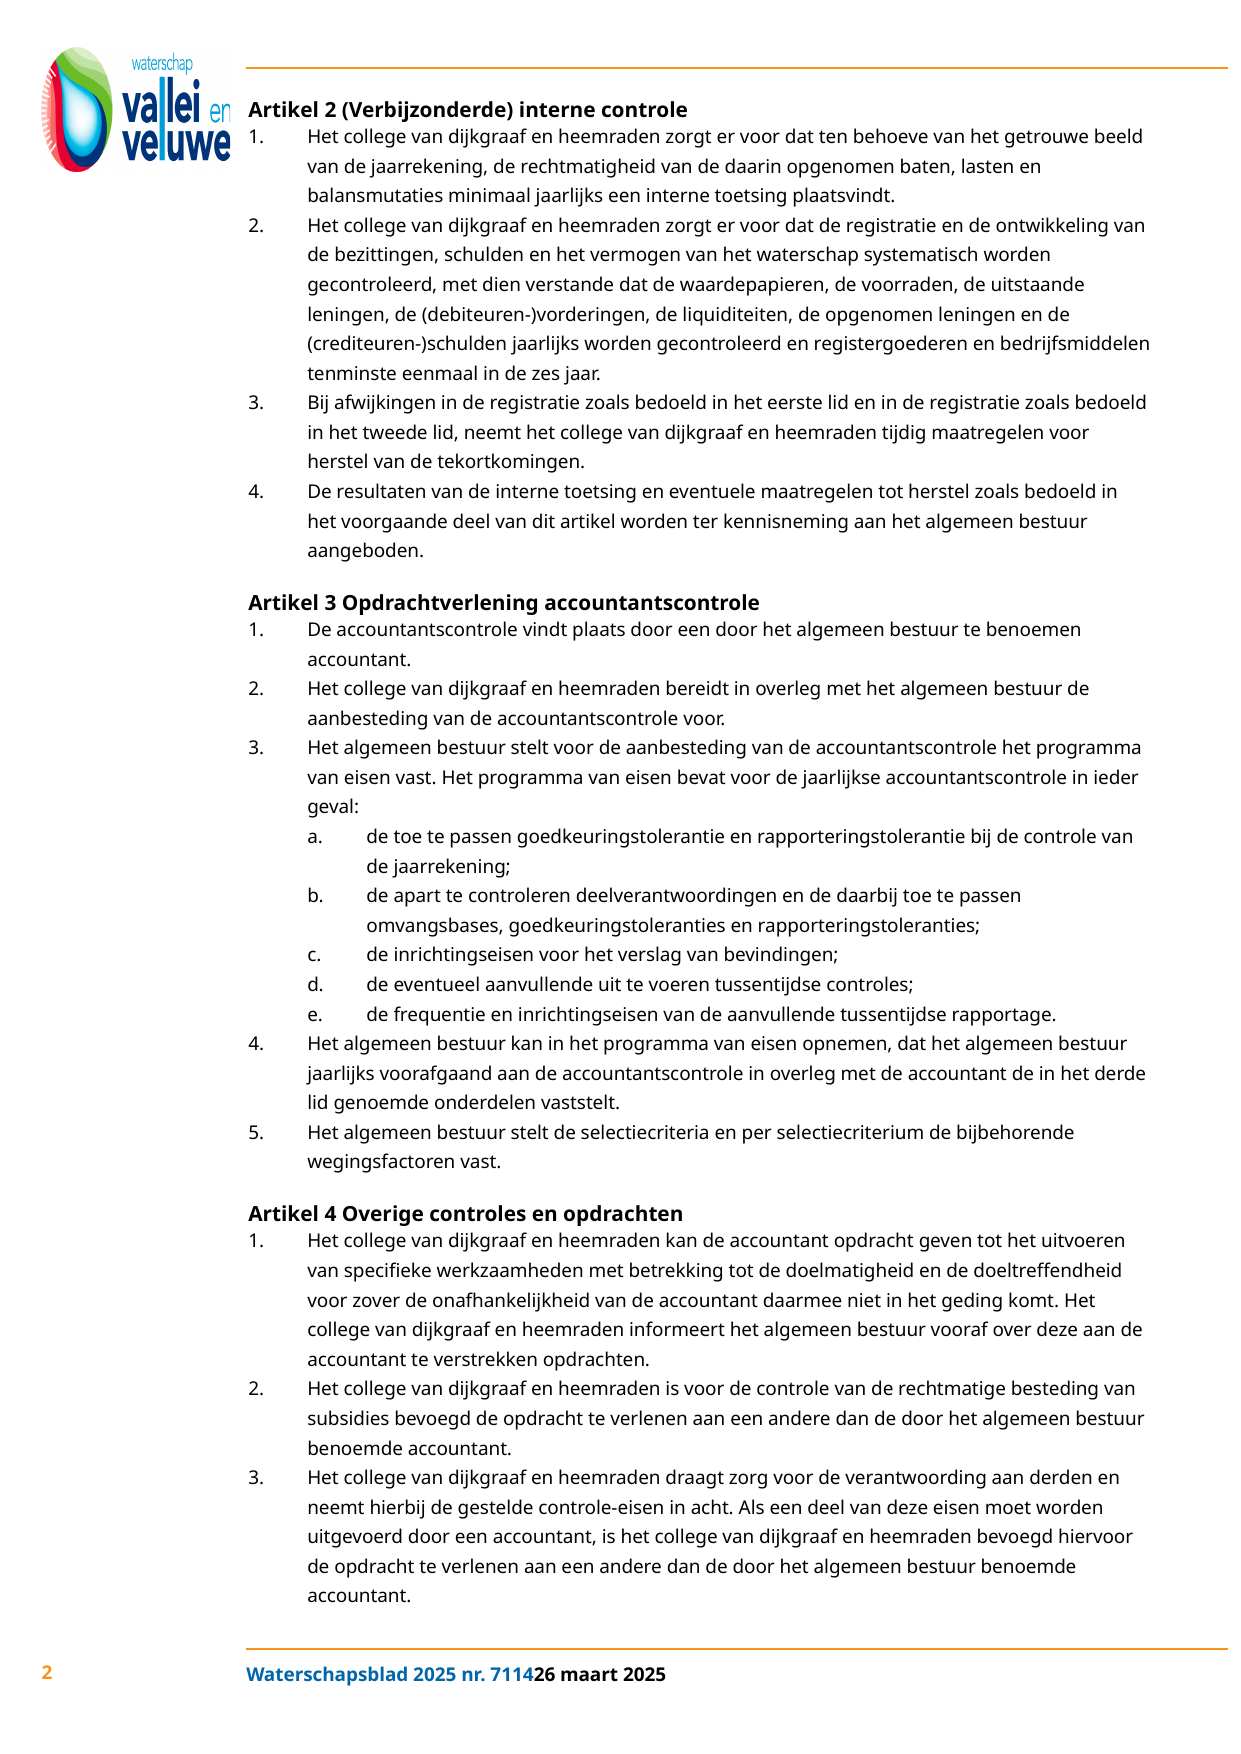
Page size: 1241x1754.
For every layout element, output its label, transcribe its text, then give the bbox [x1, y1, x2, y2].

list de frequentie en inrichtingseisen van de aanvullende tussentijdse rapportage. [307, 1001, 1152, 1027]
list Het college van dijkgraaf en heemraden zorgt er voor dat de registratie en de ontwikkeling van de bezittingen, schulden en het vermogen van het waterschap systematisch worden gecontroleerd, met dien verstande dat de waardepapieren, de voorraden, de uitstaande leningen, de (debiteuren-)vorderingen, de liquiditeiten, de opgenomen leningen en de (crediteuren-)schulden jaarlijks worden gecontroleerd en registergoederen en bedrijfsmiddelen tenminste eenmaal in de zes jaar. [248, 212, 1152, 386]
list de eventueel aanvullende uit te voeren tussentijdse controles; [307, 971, 1152, 997]
list Het algemeen bestuur stelt de selectiecriteria en per selectiecriterium de bijbehorende wegingsfactoren vast. [248, 1119, 1152, 1174]
list de inrichtingseisen voor het verslag van bevindingen; [307, 942, 1152, 967]
list Het college van dijkgraaf en heemraden draagt zorg voor de verantwoording aan derden en neemt hierbij de gestelde controle-eisen in acht. Als een deel van deze eisen moet worden uitgevoerd door een accountant, is het college van dijkgraaf en heemraden bevoegd hiervoor de opdracht te verlenen aan een andere dan de door het algemeen bestuur benoemde accountant. [248, 1464, 1152, 1608]
list Het college van dijkgraaf en heemraden kan de accountant opdracht geven tot het uitvoeren van specifieke werkzaamheden met betrekking tot de doelmatigheid en de doeltreffendheid voor zover de onafhankelijkheid van de accountant daarmee niet in het geding komt. Het college van dijkgraaf en heemraden informeert het algemeen bestuur vooraf over deze aan de accountant te verstrekken opdrachten. [248, 1228, 1152, 1372]
list Het algemeen bestuur stelt voor de aanbesteding van de accountantscontrole het programma van eisen vast. Het programma van eisen bevat voor de jaarlijkse accountantscontrole in ieder geval: [248, 734, 1152, 819]
list Het algemeen bestuur kan in het programma van eisen opnemen, dat het algemeen bestuur jaarlijks voorafgaand aan de accountantscontrole in overleg met de accountant de in het derde lid genoemde onderdelen vaststelt. [248, 1030, 1152, 1115]
list de toe te passen goedkeuringstolerantie en rapporteringstolerantie bij de controle van de jaarrekening; [307, 823, 1152, 879]
list de apart te controleren deelverantwoordingen en de daarbij toe te passen omvangsbases, goedkeuringstoleranties en rapporteringstoleranties; [307, 882, 1152, 938]
list De resultaten van de interne toetsing en eventuele maatregelen tot herstel zoals bedoeld in het voorgaande deel van dit artikel worden ter kennisneming aan het algemeen bestuur aangeboden. [248, 478, 1152, 563]
list Bij afwijkingen in de registratie zoals bedoeld in het eerste lid en in de registratie zoals bedoeld in het tweede lid, neemt het college van dijkgraaf en heemraden tijdig maatregelen voor herstel van de tekortkomingen. [248, 389, 1152, 474]
text Artikel 2 (Verbijzonderde) interne controle [248, 95, 1152, 123]
list Het college van dijkgraaf en heemraden bereidt in overleg met het algemeen bestuur de aanbesteding van de accountantscontrole voor. [248, 675, 1152, 731]
list Het college van dijkgraaf en heemraden is voor de controle van de rechtmatige besteding van subsidies bevoegd de opdracht te verlenen aan een andere dan de door het algemeen bestuur benoemde accountant. [248, 1376, 1152, 1460]
list Het college van dijkgraaf en heemraden zorgt er voor dat ten behoeve van het getrouwe beeld van de jaarrekening, de rechtmatigheid van de daarin opgenomen baten, lasten en balansmutaties minimaal jaarlijks een interne toetsing plaatsvindt. [248, 123, 1152, 208]
list De accountantscontrole vindt plaats door een door het algemeen bestuur te benoemen accountant. [248, 616, 1152, 672]
text Artikel 4 Overige controles en opdrachten [248, 1199, 1152, 1228]
text Artikel 3 Opdrachtverlening accountantscontrole [248, 588, 1152, 616]
picture [41, 47, 231, 172]
